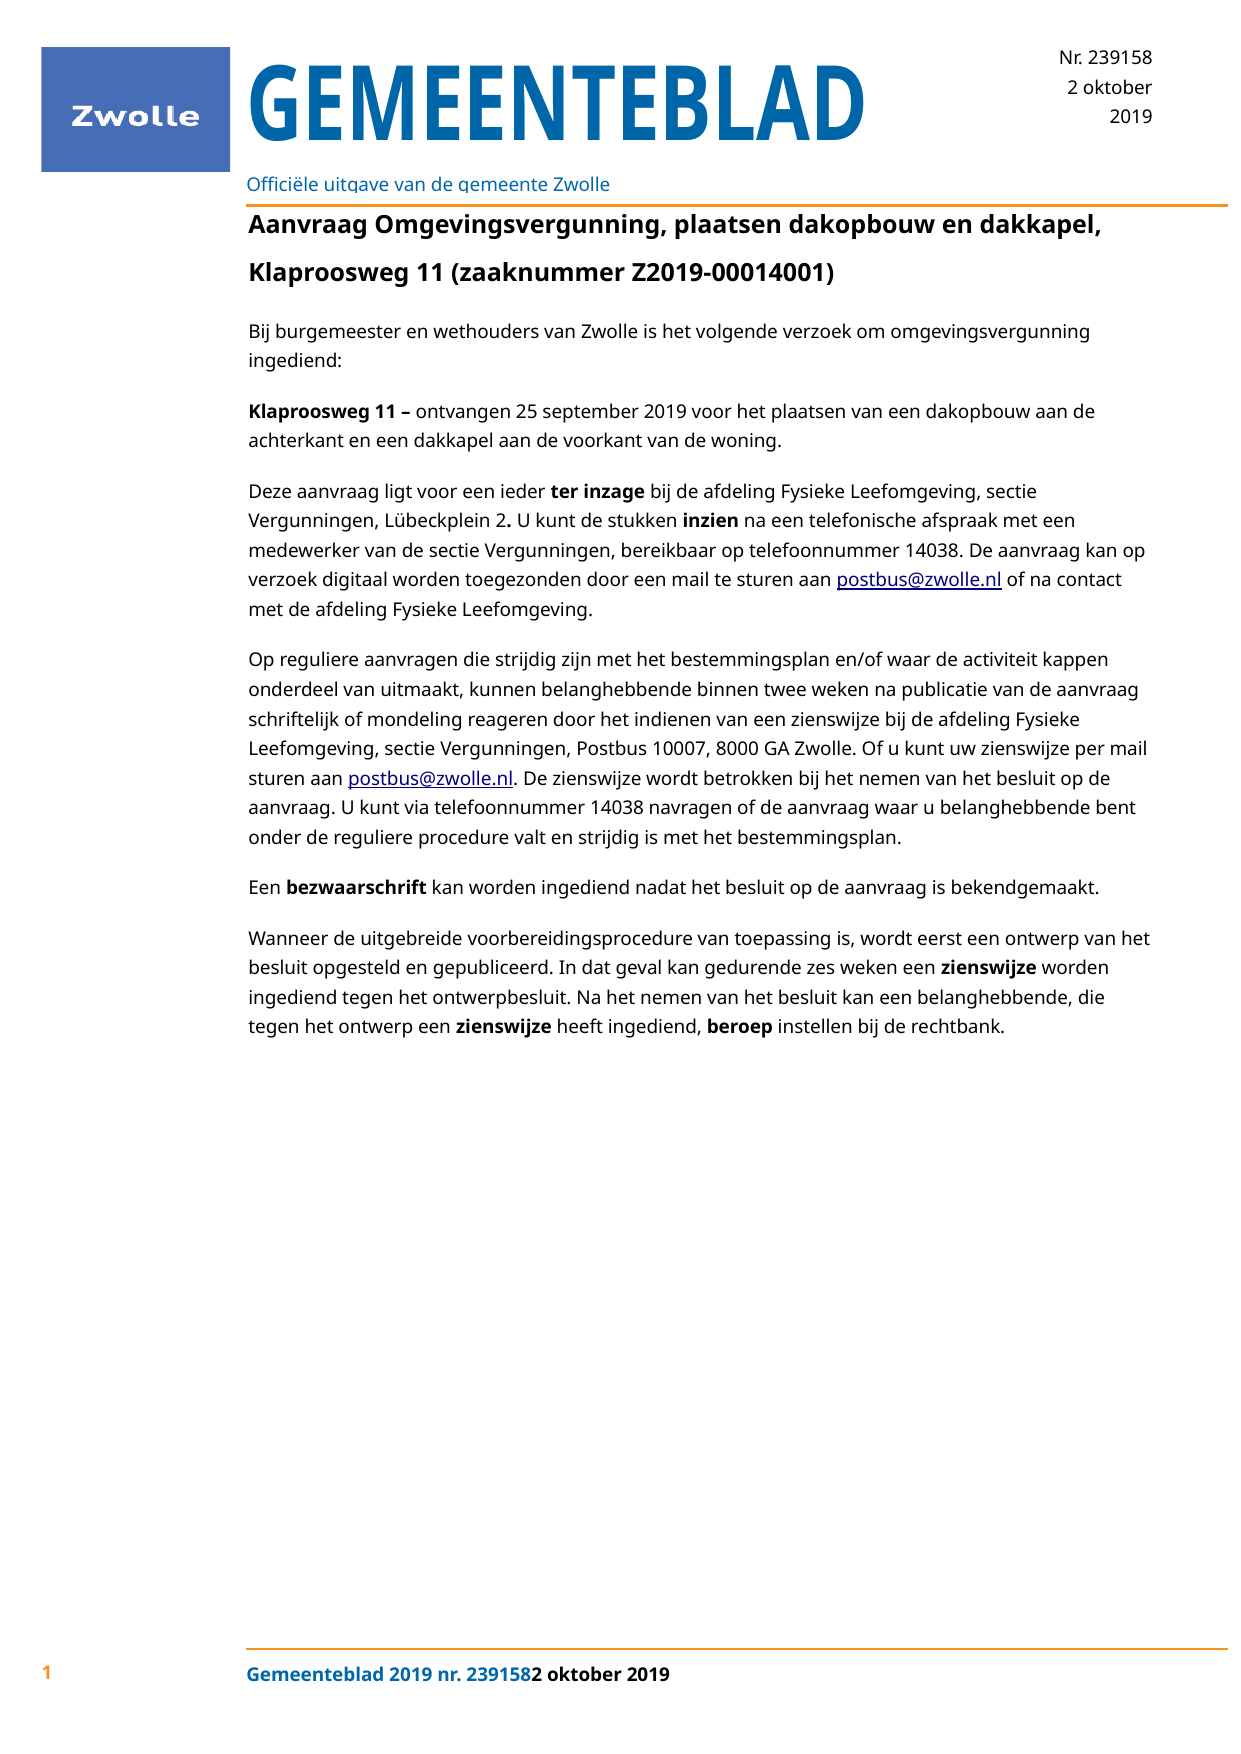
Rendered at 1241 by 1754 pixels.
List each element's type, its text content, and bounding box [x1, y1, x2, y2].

text Klaproosweg 11 – ontvangen 25 september 2019 voor het plaatsen van een dakopbouw aan de achterkant en een dakkapel aan de voorkant van de woning. [248, 398, 1152, 453]
text Aanvraag Omgevingsvergunning, plaatsen dakopbouw en dakkapel, Klaproosweg 11 (zaaknummer Z2019-00014001) [248, 207, 1152, 288]
text Een bezwaarschrift kan worden ingediend nadat het besluit op de aanvraag is bekendgemaakt. [248, 874, 1152, 900]
text Deze aanvraag ligt voor een ieder ter inzage bij de afdeling Fysieke Leefomgeving, sectie Vergunningen, Lübeckplein 2. U kunt de stukken inzien na een telefonische afspraak met een medewerker van de sectie Vergunningen, bereikbaar op telefoonnummer 14038. De aanvraag kan op verzoek digitaal worden toegezonden door een mail te sturen aan postbus@zwolle.nl of na contact met de afdeling Fysieke Leefomgeving. [248, 478, 1152, 622]
picture [41, 47, 231, 172]
text Op reguliere aanvragen die strijdig zijn met het bestemmingsplan en/of waar de activiteit kappen onderdeel van uitmaakt, kunnen belanghebbende binnen twee weken na publicatie van de aanvraag schriftelijk of mondeling reageren door het indienen van een zienswijze bij de afdeling Fysieke Leefomgeving, sectie Vergunningen, Postbus 10007, 8000 GA Zwolle. Of u kunt uw zienswijze per mail sturen aan postbus@zwolle.nl. De zienswijze wordt betrokken bij het nemen van het besluit op de aanvraag. U kunt via telefoonnummer 14038 navragen of de aanvraag waar u belanghebbende bent onder de reguliere procedure valt en strijdig is met het bestemmingsplan. [248, 647, 1152, 850]
text Wanneer de uitgebreide voorbereidingsprocedure van toepassing is, wordt eerst een ontwerp van het besluit opgesteld en gepubliceerd. In dat geval kan gedurende zes weken een zienswijze worden ingediend tegen het ontwerpbesluit. Na het nemen van het besluit kan een belanghebbende, die tegen het ontwerp een zienswijze heeft ingediend, beroep instellen bij de rechtbank. [248, 925, 1152, 1039]
text Bij burgemeester en wethouders van Zwolle is het volgende verzoek om omgevingsvergunning ingediend: [248, 318, 1152, 373]
